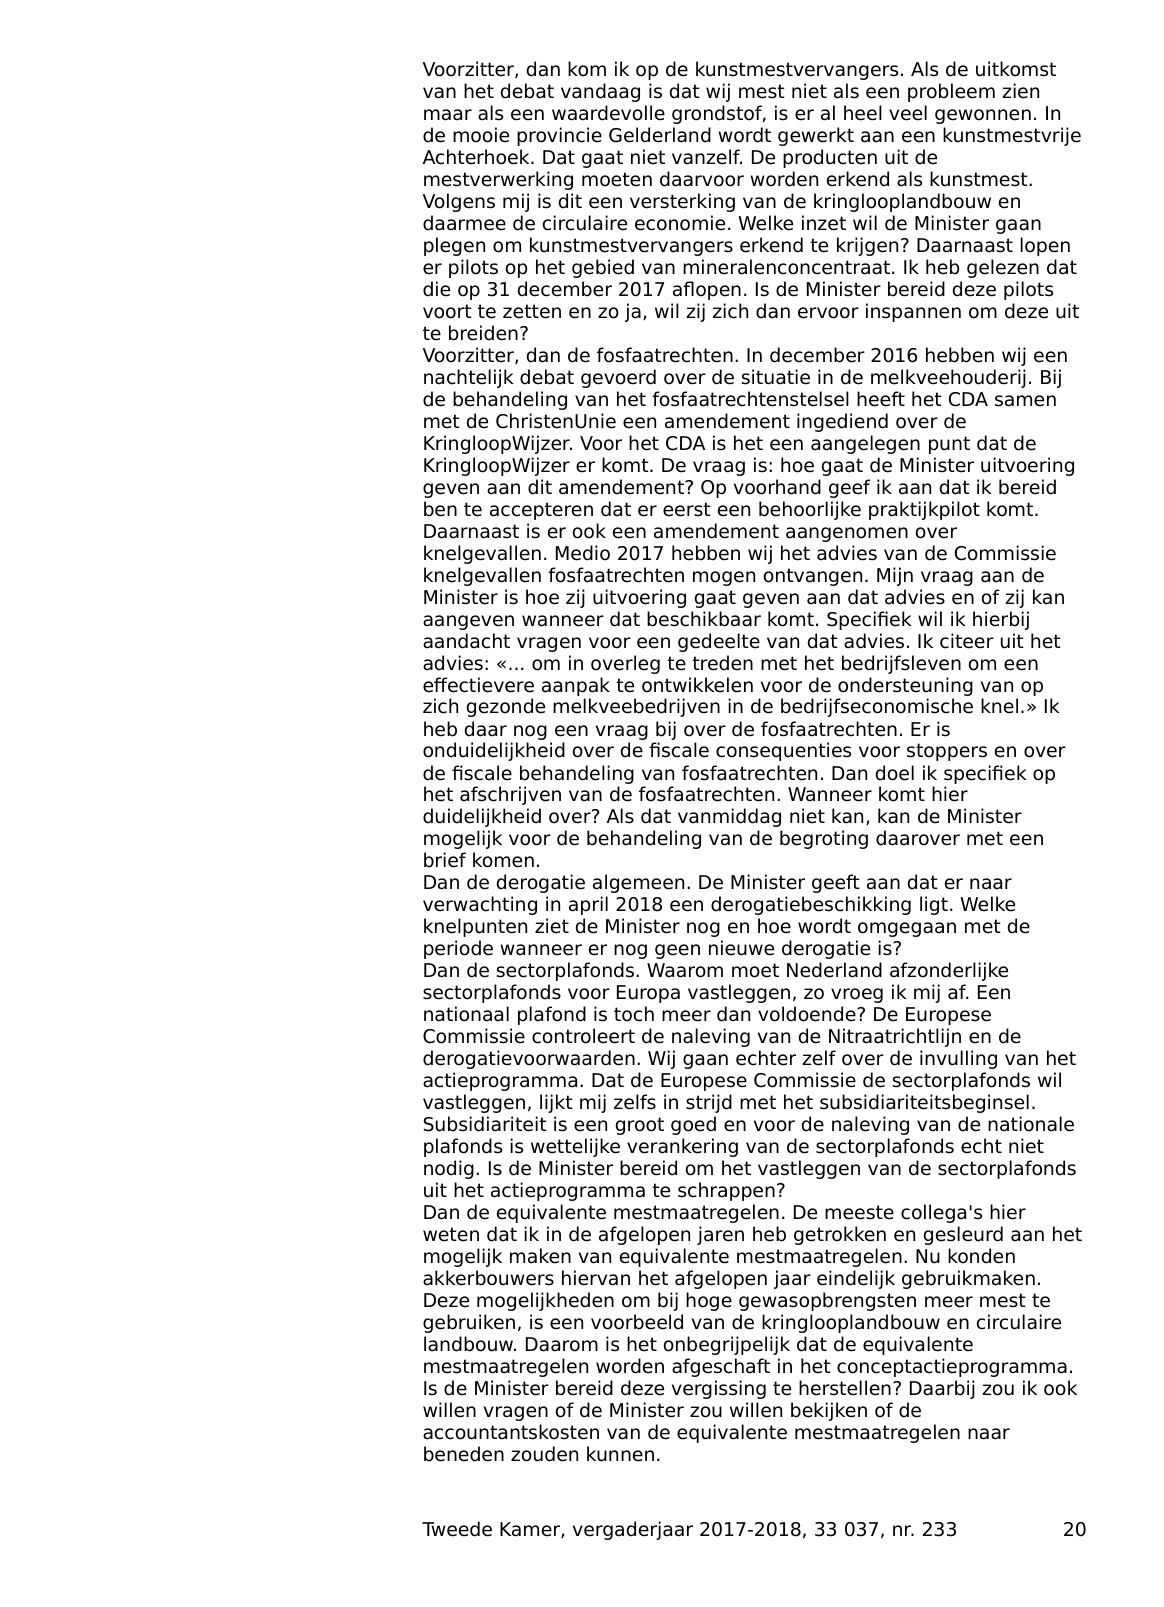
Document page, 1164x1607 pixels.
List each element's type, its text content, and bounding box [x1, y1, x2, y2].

text Dan de derogatie algemeen. De Minister geeft aan dat er naar verwachting in april 2018 een derogatiebeschikking ligt. Welke knelpunten ziet de Minister nog en hoe wordt omgegaan met de periode wanneer er nog geen nieuwe derogatie is? [422, 872, 1087, 960]
text Voorzitter, dan kom ik op de kunstmestvervangers. Als de uitkomst van het debat vandaag is dat wij mest niet als een probleem zien maar als een waardevolle grondstof, is er al heel veel gewonnen. In de mooie provincie Gelderland wordt gewerkt aan een kunstmestvrije Achterhoek. Dat gaat niet vanzelf. De producten uit de mestverwerking moeten daarvoor worden erkend als kunstmest. Volgens mij is dit een versterking van de kringlooplandbouw en daarmee de circulaire economie. Welke inzet wil de Minister gaan plegen om kunstmestvervangers erkend te krijgen? Daarnaast lopen er pilots op het gebied van mineralenconcentraat. Ik heb gelezen dat die op 31 december 2017 aflopen. Is de Minister bereid deze pilots voort te zetten en zo ja, wil zij zich dan ervoor inspannen om deze uit te breiden? [422, 59, 1087, 345]
text Dan de equivalente mestmaatregelen. De meeste collega's hier weten dat ik in de afgelopen jaren heb getrokken en gesleurd aan het mogelijk maken van equivalente mestmaatregelen. Nu konden akkerbouwers hiervan het afgelopen jaar eindelijk gebruikmaken. Deze mogelijkheden om bij hoge gewasopbrengsten meer mest te gebruiken, is een voorbeeld van de kringlooplandbouw en circulaire landbouw. Daarom is het onbegrijpelijk dat de equivalente mestmaatregelen worden afgeschaft in het conceptactieprogramma. Is de Minister bereid deze vergissing te herstellen? Daarbij zou ik ook willen vragen of de Minister zou willen bekijken of de accountantskosten van de equivalente mestmaatregelen naar beneden zouden kunnen. [422, 1202, 1087, 1466]
text Voorzitter, dan de fosfaatrechten. In december 2016 hebben wij een nachtelijk debat gevoerd over de situatie in de melkveehouderij. Bij de behandeling van het fosfaatrechtenstelsel heeft het CDA samen met de ChristenUnie een amendement ingediend over de KringloopWijzer. Voor het CDA is het een aangelegen punt dat de KringloopWijzer er komt. De vraag is: hoe gaat de Minister uitvoering geven aan dit amendement? Op voorhand geef ik aan dat ik bereid ben te accepteren dat er eerst een behoorlijke praktijkpilot komt. [422, 345, 1087, 521]
text Dan de sectorplafonds. Waarom moet Nederland afzonderlijke sectorplafonds voor Europa vastleggen, zo vroeg ik mij af. Een nationaal plafond is toch meer dan voldoende? De Europese Commissie controleert de naleving van de Nitraatrichtlijn en de derogatievoorwaarden. Wij gaan echter zelf over de invulling van het actieprogramma. Dat de Europese Commissie de sectorplafonds wil vastleggen, lijkt mij zelfs in strijd met het subsidiariteitsbeginsel. Subsidiariteit is een groot goed en voor de naleving van de nationale plafonds is wettelijke verankering van de sectorplafonds echt niet nodig. Is de Minister bereid om het vastleggen van de sectorplafonds uit het actieprogramma te schrappen? [422, 960, 1087, 1202]
text Daarnaast is er ook een amendement aangenomen over knelgevallen. Medio 2017 hebben wij het advies van de Commissie knelgevallen fosfaatrechten mogen ontvangen. Mijn vraag aan de Minister is hoe zij uitvoering gaat geven aan dat advies en of zij kan aangeven wanneer dat beschikbaar komt. Specifiek wil ik hierbij aandacht vragen voor een gedeelte van dat advies. Ik citeer uit het advies: «... om in overleg te treden met het bedrijfsleven om een effectievere aanpak te ontwikkelen voor de ondersteuning van op zich gezonde melkveebedrijven in de bedrijfseconomische knel.» Ik heb daar nog een vraag bij over de fosfaatrechten. Er is onduidelijkheid over de fiscale consequenties voor stoppers en over de fiscale behandeling van fosfaatrechten. Dan doel ik specifiek op het afschrijven van de fosfaatrechten. Wanneer komt hier duidelijkheid over? Als dat vanmiddag niet kan, kan de Minister mogelijk voor de behandeling van de begroting daarover met een brief komen. [422, 521, 1087, 872]
